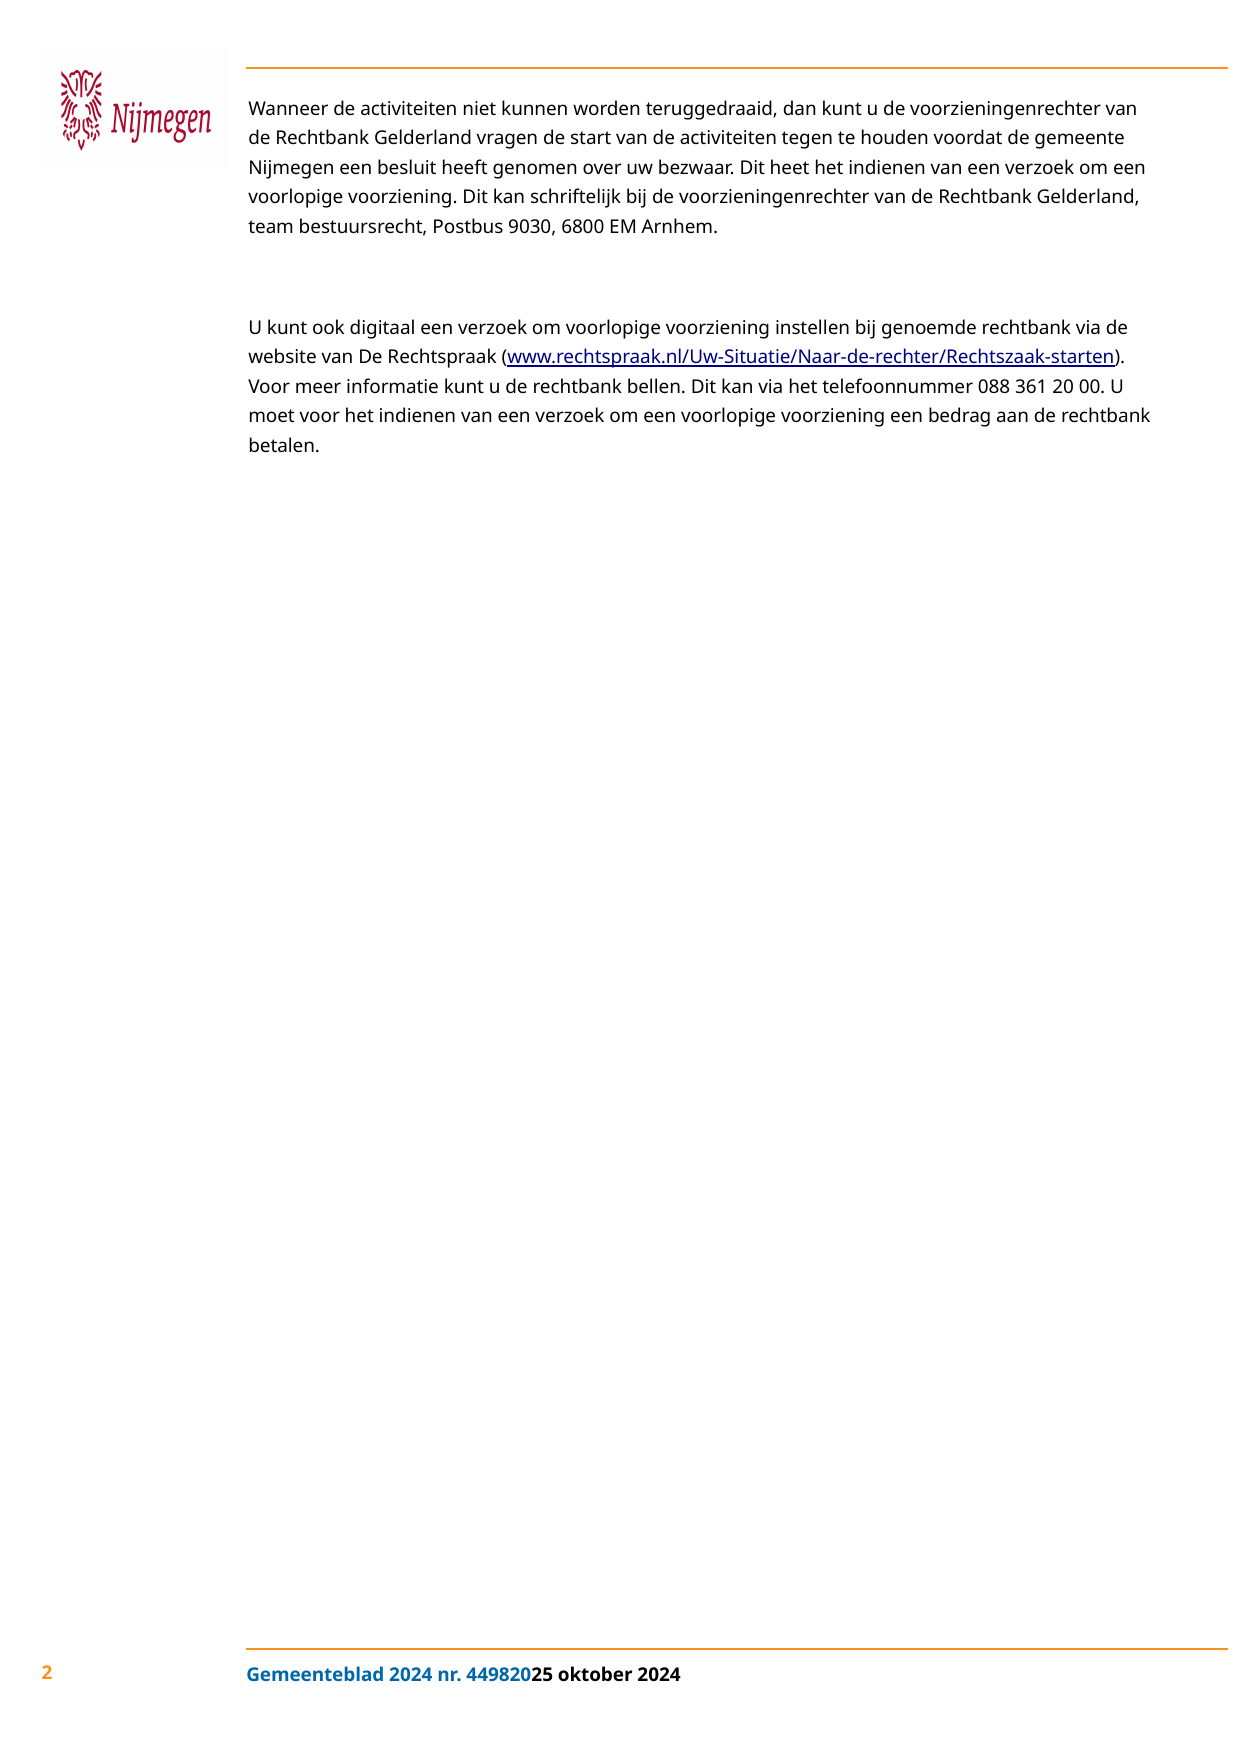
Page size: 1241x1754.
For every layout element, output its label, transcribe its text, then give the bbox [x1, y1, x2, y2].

text U kunt ook digitaal een verzoek om voorlopige voorziening instellen bij genoemde rechtbank via de website van De Rechtspraak (www.rechtspraak.nl/Uw-Situatie/Naar-de-rechter/Rechtszaak-starten). Voor meer informatie kunt u de rechtbank bellen. Dit kan via het telefoonnummer 088 361 20 00. U moet voor het indienen van een verzoek om een voorlopige voorziening een bedrag aan de rechtbank betalen. [248, 314, 1152, 458]
picture [41, 47, 231, 172]
text Wanneer de activiteiten niet kunnen worden teruggedraaid, dan kunt u de voorzieningenrechter van de Rechtbank Gelderland vragen de start van de activiteiten tegen te houden voordat de gemeente Nijmegen een besluit heeft genomen over uw bezwaar. Dit heet het indienen van een verzoek om een voorlopige voorziening. Dit kan schriftelijk bij de voorzieningenrechter van de Rechtbank Gelderland, team bestuursrecht, Postbus 9030, 6800 EM Arnhem. [248, 95, 1152, 239]
